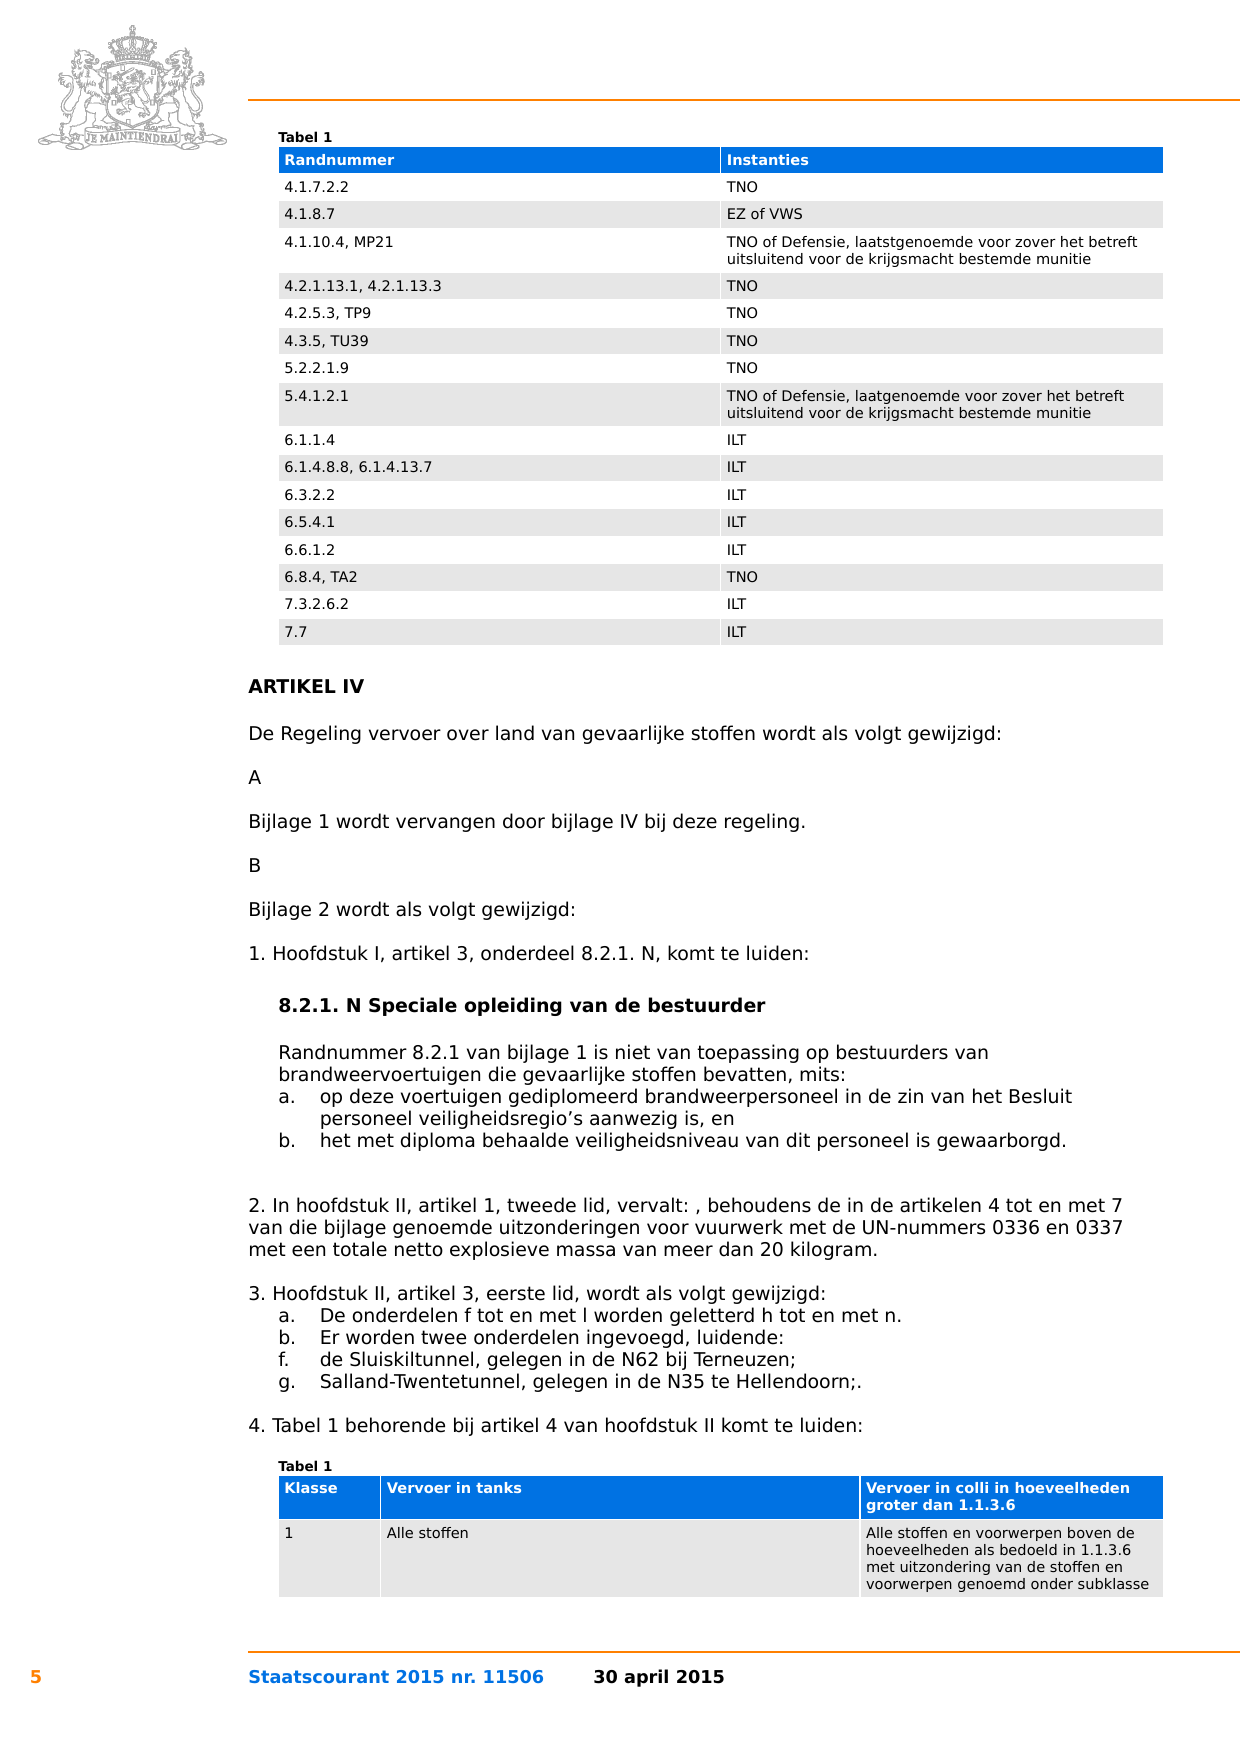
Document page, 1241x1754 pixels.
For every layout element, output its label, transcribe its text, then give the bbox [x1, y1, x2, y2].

table_cell Vervoer in tanks [381, 1476, 859, 1519]
table_cell ILT [721, 537, 1163, 563]
text De Regeling vervoer over land van gevaarlijke stoffen wordt als volgt gewijzigd: [248, 723, 1163, 745]
table_cell ILT [721, 427, 1163, 453]
text Randnummer 8.2.1 van bijlage 1 is niet van toepassing op bestuurders van brandweervoertuigen die gevaarlijke stoffen bevatten, mits: [278, 1042, 1163, 1086]
text B [248, 855, 1163, 877]
picture [38, 25, 227, 150]
text Bijlage 2 wordt als volgt gewijzigd: [248, 899, 1163, 921]
table_cell 4.1.10.4, MP21 [279, 229, 720, 272]
text b. het met diploma behaalde veiligheidsniveau van dit personeel is gewaarborgd. [278, 1129, 1163, 1151]
text 1. Hoofdstuk I, artikel 3, onderdeel 8.2.1. N, komt te luiden: [248, 943, 1163, 964]
table_cell Klasse [279, 1476, 380, 1519]
text 4. Tabel 1 behorende bij artikel 4 van hoofdstuk II komt te luiden: [248, 1415, 1163, 1437]
table_cell 7.3.2.6.2 [279, 592, 720, 618]
text b. Er worden twee onderdelen ingevoegd, luidende: [278, 1327, 1163, 1349]
table_cell 6.1.4.8.8, 6.1.4.13.7 [279, 455, 720, 481]
table_cell 6.8.4, TA2 [279, 564, 720, 591]
table_cell 4.2.5.3, TP9 [279, 301, 720, 327]
table_cell EZ of VWS [721, 201, 1163, 228]
table_cell 1 [279, 1520, 380, 1597]
table_cell TNO [721, 174, 1163, 200]
table_cell Alle stoffen en voorwerpen boven de hoeveelheden als bedoeld in 1.1.3.6 met uitzondering van de stoffen en voorwerpen genoemd onder subklasse [861, 1520, 1163, 1597]
table_header Tabel 1 [278, 1459, 1163, 1474]
table_cell TNO [721, 301, 1163, 327]
table_header Tabel 1 [278, 130, 1163, 146]
table_cell 4.1.8.7 [279, 201, 720, 228]
table_cell 4.3.5, TU39 [279, 328, 720, 354]
table_cell 7.7 [279, 619, 720, 645]
table_cell 5.2.2.1.9 [279, 355, 720, 382]
text A [248, 767, 1163, 789]
text a. op deze voertuigen gediplomeerd brandweerpersoneel in de zin van het Besluit personeel veiligheidsregio’s aanwezig is, en [278, 1086, 1163, 1129]
subtitle 8.2.1. N Speciale opleiding van de bestuurder [278, 994, 1163, 1017]
table_cell ILT [721, 509, 1163, 536]
table_cell 5.4.1.2.1 [279, 383, 720, 426]
table_cell TNO [721, 328, 1163, 354]
table_cell ILT [721, 455, 1163, 481]
table_cell 6.5.4.1 [279, 509, 720, 536]
table_cell TNO [721, 564, 1163, 591]
table_cell Vervoer in colli in hoeveelheden groter dan 1.1.3.6 [861, 1476, 1163, 1519]
table_cell Alle stoffen [381, 1520, 859, 1597]
table_cell 6.3.2.2 [279, 482, 720, 508]
table_cell Randnummer [279, 147, 720, 173]
text g. Salland-Twentetunnel, gelegen in de N35 te Hellendoorn;. [278, 1371, 1163, 1393]
subtitle ARTIKEL IV [248, 676, 1163, 698]
text a. De onderdelen f tot en met l worden geletterd h tot en met n. [278, 1305, 1163, 1327]
table_cell TNO [721, 355, 1163, 382]
table_cell 6.6.1.2 [279, 537, 720, 563]
table_cell TNO of Defensie, laatstgenoemde voor zover het betreft uitsluitend voor de krijgsmacht bestemde munitie [721, 229, 1163, 272]
text f. de Sluiskiltunnel, gelegen in de N62 bij Terneuzen; [278, 1349, 1163, 1371]
table_cell Instanties [721, 147, 1163, 173]
table_cell TNO of Defensie, laatgenoemde voor zover het betreft uitsluitend voor de krijgsmacht bestemde munitie [721, 383, 1163, 426]
text 3. Hoofdstuk II, artikel 3, eerste lid, wordt als volgt gewijzigd: [248, 1283, 1163, 1305]
table_cell ILT [721, 482, 1163, 508]
text Bijlage 1 wordt vervangen door bijlage IV bij deze regeling. [248, 811, 1163, 833]
table_cell 4.1.7.2.2 [279, 174, 720, 200]
table_cell 6.1.1.4 [279, 427, 720, 453]
table_cell ILT [721, 619, 1163, 645]
table_cell 4.2.1.13.1, 4.2.1.13.3 [279, 273, 720, 299]
text 2. In hoofdstuk II, artikel 1, tweede lid, vervalt: , behoudens de in de artikelen 4 tot en met 7 van die bijlage genoemde uitzonderingen voor vuurwerk met de UN-nummers 0336 en 0337 met een totale netto explosieve massa van meer dan 20 kilogram. [248, 1195, 1163, 1261]
table_cell ILT [721, 592, 1163, 618]
table_cell TNO [721, 273, 1163, 299]
